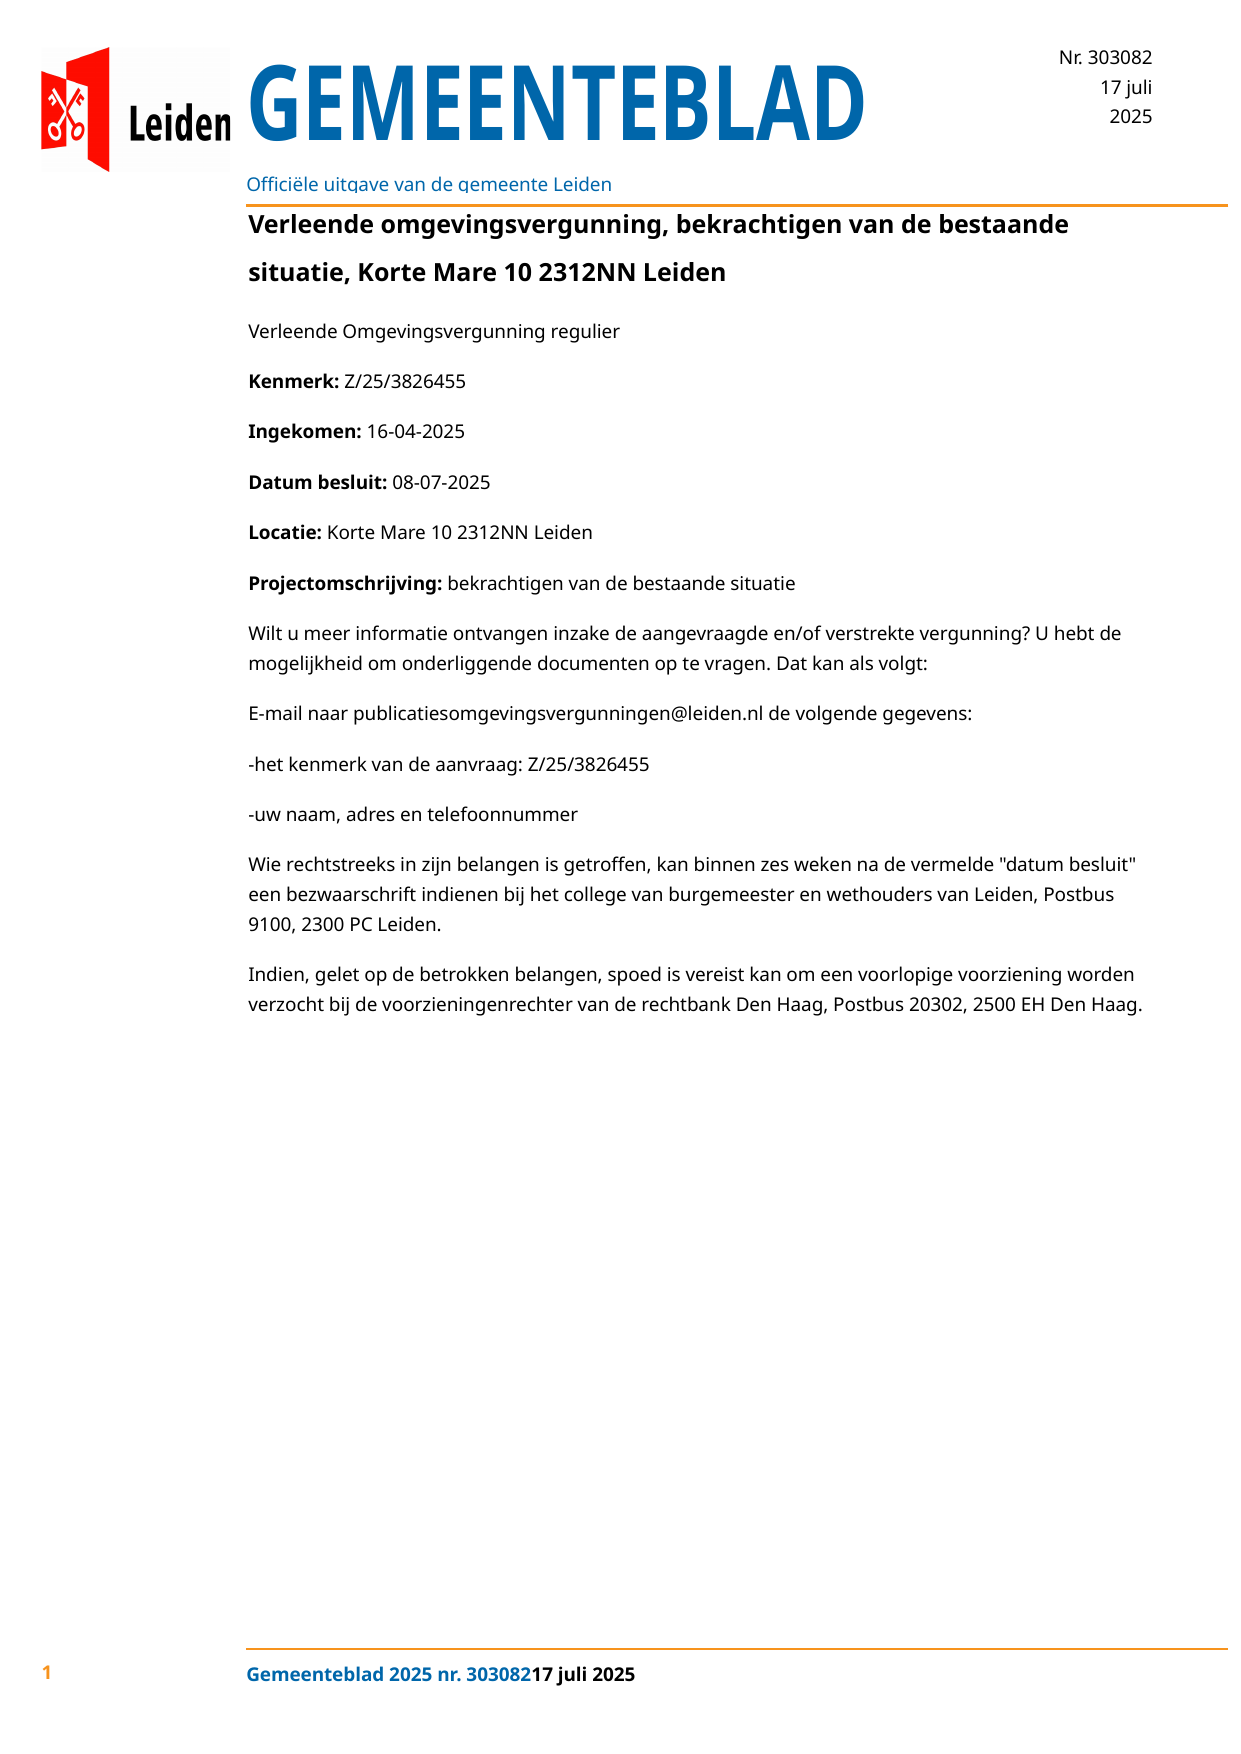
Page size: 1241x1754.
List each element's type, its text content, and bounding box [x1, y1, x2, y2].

text -het kenmerk van de aanvraag: Z/25/3826455 [248, 751, 1152, 777]
text E-mail naar publicatiesomgevingsvergunningen@leiden.nl de volgende gegevens: [248, 700, 1152, 726]
text Ingekomen: 16-04-2025 [248, 419, 1152, 444]
text Kenmerk: Z/25/3826455 [248, 368, 1152, 394]
text Locatie: Korte Mare 10 2312NN Leiden [248, 519, 1152, 545]
text Verleende omgevingsvergunning, bekrachtigen van de bestaande situatie, Korte Mare 10 2312NN Leiden [248, 207, 1152, 288]
picture [41, 47, 231, 172]
text Wilt u meer informatie ontvangen inzake de aangevraagde en/of verstrekte vergunning? U hebt de mogelijkheid om onderliggende documenten op te vragen. Dat kan als volgt: [248, 620, 1152, 676]
text Wie rechtstreeks in zijn belangen is getroffen, kan binnen zes weken na de vermelde "datum besluit" een bezwaarschrift indienen bij het college van burgemeester en wethouders van Leiden, Postbus 9100, 2300 PC Leiden. [248, 852, 1152, 937]
text Projectomschrijving: bekrachtigen van de bestaande situatie [248, 570, 1152, 596]
text Datum besluit: 08-07-2025 [248, 469, 1152, 495]
text Verleende Omgevingsvergunning regulier [248, 318, 1152, 344]
text -uw naam, adres en telefoonnummer [248, 801, 1152, 827]
text Indien, gelet op de betrokken belangen, spoed is vereist kan om een voorlopige voorziening worden verzocht bij de voorzieningenrechter van de rechtbank Den Haag, Postbus 20302, 2500 EH Den Haag. [248, 961, 1152, 1017]
